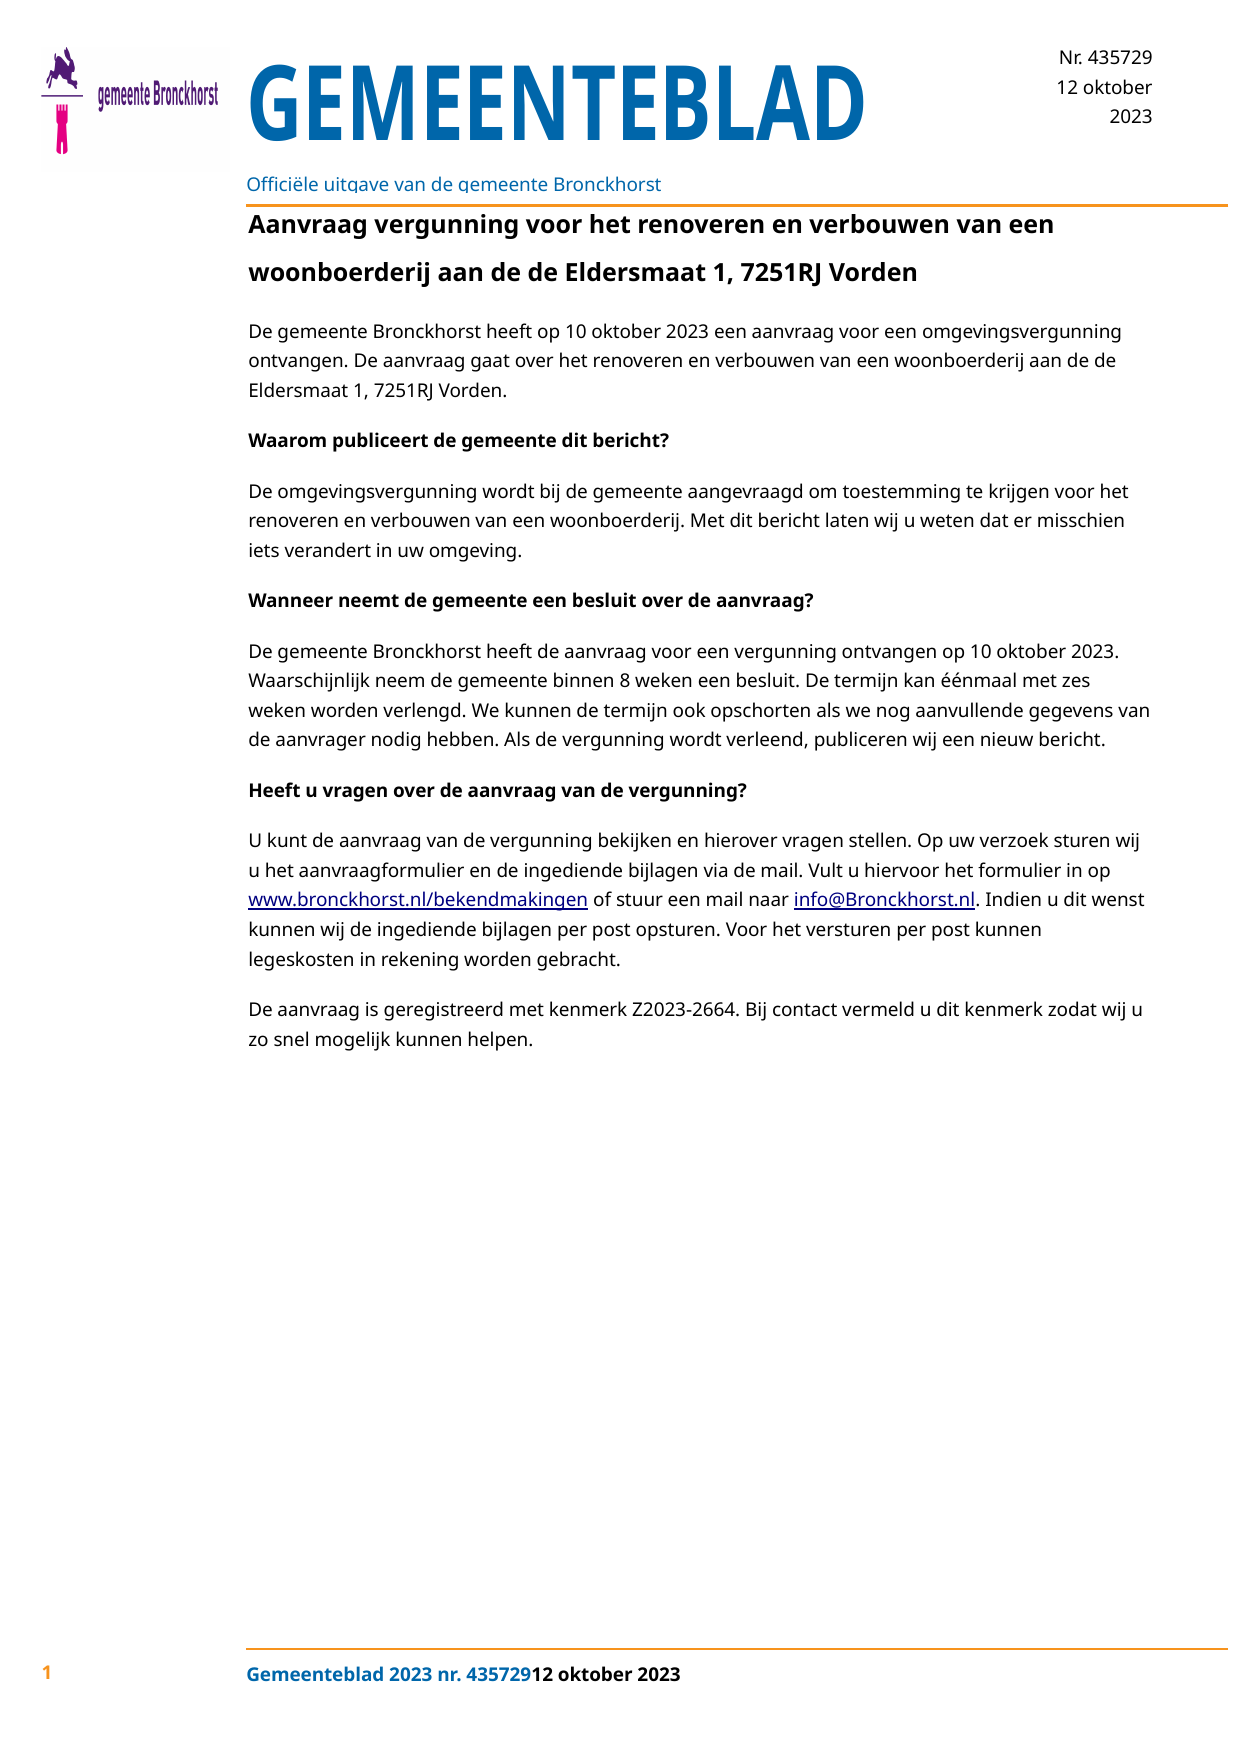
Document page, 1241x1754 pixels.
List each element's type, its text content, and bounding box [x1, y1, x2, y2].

text Waarom publiceert de gemeente dit bericht? [248, 427, 1152, 453]
text Aanvraag vergunning voor het renoveren en verbouwen van een woonboerderij aan de de Eldersmaat 1, 7251RJ Vorden [248, 207, 1152, 288]
text Heeft u vragen over de aanvraag van de vergunning? [248, 777, 1152, 803]
text De aanvraag is geregistreerd met kenmerk Z2023-2664. Bij contact vermeld u dit kenmerk zodat wij u zo snel mogelijk kunnen helpen. [248, 996, 1152, 1052]
text De gemeente Bronckhorst heeft de aanvraag voor een vergunning ontvangen op 10 oktober 2023. Waarschijnlijk neem de gemeente binnen 8 weken een besluit. De termijn kan éénmaal met zes weken worden verlengd. We kunnen de termijn ook opschorten als we nog aanvullende gegevens van de aanvrager nodig hebben. Als de vergunning wordt verleend, publiceren wij een nieuw bericht. [248, 638, 1152, 752]
text De omgevingsvergunning wordt bij de gemeente aangevraagd om toestemming te krijgen voor het renoveren en verbouwen van een woonboerderij. Met dit bericht laten wij u weten dat er misschien iets verandert in uw omgeving. [248, 478, 1152, 563]
text U kunt de aanvraag van de vergunning bekijken en hierover vragen stellen. Op uw verzoek sturen wij u het aanvraagformulier en de ingediende bijlagen via de mail. Vult u hiervoor het formulier in op www.bronckhorst.nl/bekendmakingen of stuur een mail naar info@Bronckhorst.nl. Indien u dit wenst kunnen wij de ingediende bijlagen per post opsturen. Voor het versturen per post kunnen legeskosten in rekening worden gebracht. [248, 827, 1152, 972]
text De gemeente Bronckhorst heeft op 10 oktober 2023 een aanvraag voor een omgevingsvergunning ontvangen. De aanvraag gaat over het renoveren en verbouwen van een woonboerderij aan de de Eldersmaat 1, 7251RJ Vorden. [248, 318, 1152, 403]
text Wanneer neemt de gemeente een besluit over de aanvraag? [248, 587, 1152, 613]
picture [41, 47, 231, 172]
